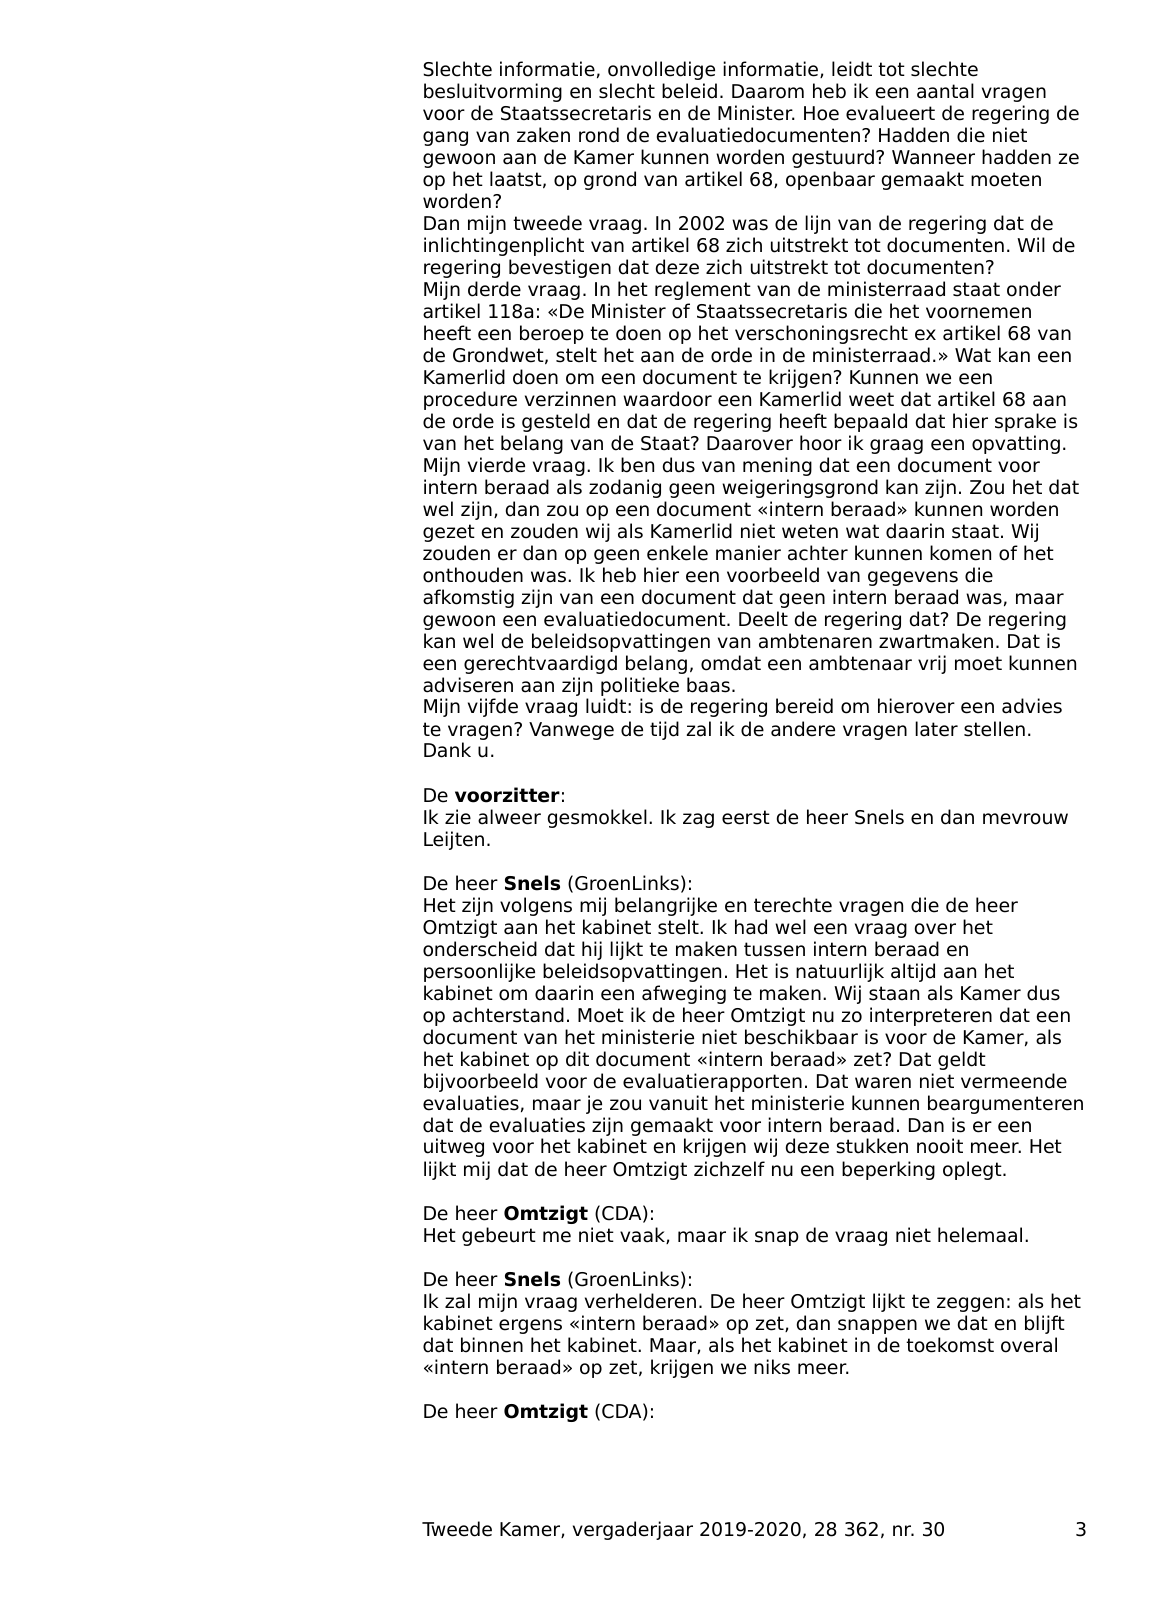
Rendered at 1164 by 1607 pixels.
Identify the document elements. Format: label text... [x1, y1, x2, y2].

text Dan mijn tweede vraag. In 2002 was de lijn van de regering dat de inlichtingenplicht van artikel 68 zich uitstrekt tot documenten. Wil de regering bevestigen dat deze zich uitstrekt tot documenten? [422, 213, 1087, 279]
text De heer Snels (GroenLinks): [422, 873, 1087, 895]
text De heer Omtzigt (CDA): [422, 1401, 1087, 1423]
text Slechte informatie, onvolledige informatie, leidt tot slechte besluitvorming en slecht beleid. Daarom heb ik een aantal vragen voor de Staatssecretaris en de Minister. Hoe evalueert de regering de gang van zaken rond de evaluatiedocumenten? Hadden die niet gewoon aan de Kamer kunnen worden gestuurd? Wanneer hadden ze op het laatst, op grond van artikel 68, openbaar gemaakt moeten worden? [422, 59, 1087, 213]
text Dank u. [422, 740, 1087, 762]
text Het gebeurt me niet vaak, maar ik snap de vraag niet helemaal. [422, 1224, 1087, 1247]
text De voorzitter: [422, 784, 1087, 807]
text Mijn derde vraag. In het reglement van de ministerraad staat onder artikel 118a: «De Minister of Staatssecretaris die het voornemen heeft een beroep te doen op het verschoningsrecht ex artikel 68 van de Grondwet, stelt het aan de orde in de ministerraad.» Wat kan een Kamerlid doen om een document te krijgen? Kunnen we een procedure verzinnen waardoor een Kamerlid weet dat artikel 68 aan de orde is gesteld en dat de regering heeft bepaald dat hier sprake is van het belang van de Staat? Daarover hoor ik graag een opvatting. [422, 279, 1087, 455]
text Ik zal mijn vraag verhelderen. De heer Omtzigt lijkt te zeggen: als het kabinet ergens «intern beraad» op zet, dan snappen we dat en blijft dat binnen het kabinet. Maar, als het kabinet in de toekomst overal «intern beraad» op zet, krijgen we niks meer. [422, 1291, 1087, 1379]
text Ik zie alweer gesmokkel. Ik zag eerst de heer Snels en dan mevrouw Leijten. [422, 807, 1087, 851]
text De heer Snels (GroenLinks): [422, 1269, 1087, 1291]
text De heer Omtzigt (CDA): [422, 1203, 1087, 1224]
text Mijn vierde vraag. Ik ben dus van mening dat een document voor intern beraad als zodanig geen weigeringsgrond kan zijn. Zou het dat wel zijn, dan zou op een document «intern beraad» kunnen worden gezet en zouden wij als Kamerlid niet weten wat daarin staat. Wij zouden er dan op geen enkele manier achter kunnen komen of het onthouden was. Ik heb hier een voorbeeld van gegevens die afkomstig zijn van een document dat geen intern beraad was, maar gewoon een evaluatiedocument. Deelt de regering dat? De regering kan wel de beleidsopvattingen van ambtenaren zwartmaken. Dat is een gerechtvaardigd belang, omdat een ambtenaar vrij moet kunnen adviseren aan zijn politieke baas. [422, 455, 1087, 696]
text Mijn vijfde vraag luidt: is de regering bereid om hierover een advies te vragen? Vanwege de tijd zal ik de andere vragen later stellen. [422, 696, 1087, 740]
text Het zijn volgens mij belangrijke en terechte vragen die de heer Omtzigt aan het kabinet stelt. Ik had wel een vraag over het onderscheid dat hij lijkt te maken tussen intern beraad en persoonlijke beleidsopvattingen. Het is natuurlijk altijd aan het kabinet om daarin een afweging te maken. Wij staan als Kamer dus op achterstand. Moet ik de heer Omtzigt nu zo interpreteren dat een document van het ministerie niet beschikbaar is voor de Kamer, als het kabinet op dit document «intern beraad» zet? Dat geldt bijvoorbeeld voor de evaluatierapporten. Dat waren niet vermeende evaluaties, maar je zou vanuit het ministerie kunnen beargumenteren dat de evaluaties zijn gemaakt voor intern beraad. Dan is er een uitweg voor het kabinet en krijgen wij deze stukken nooit meer. Het lijkt mij dat de heer Omtzigt zichzelf nu een beperking oplegt. [422, 895, 1087, 1180]
